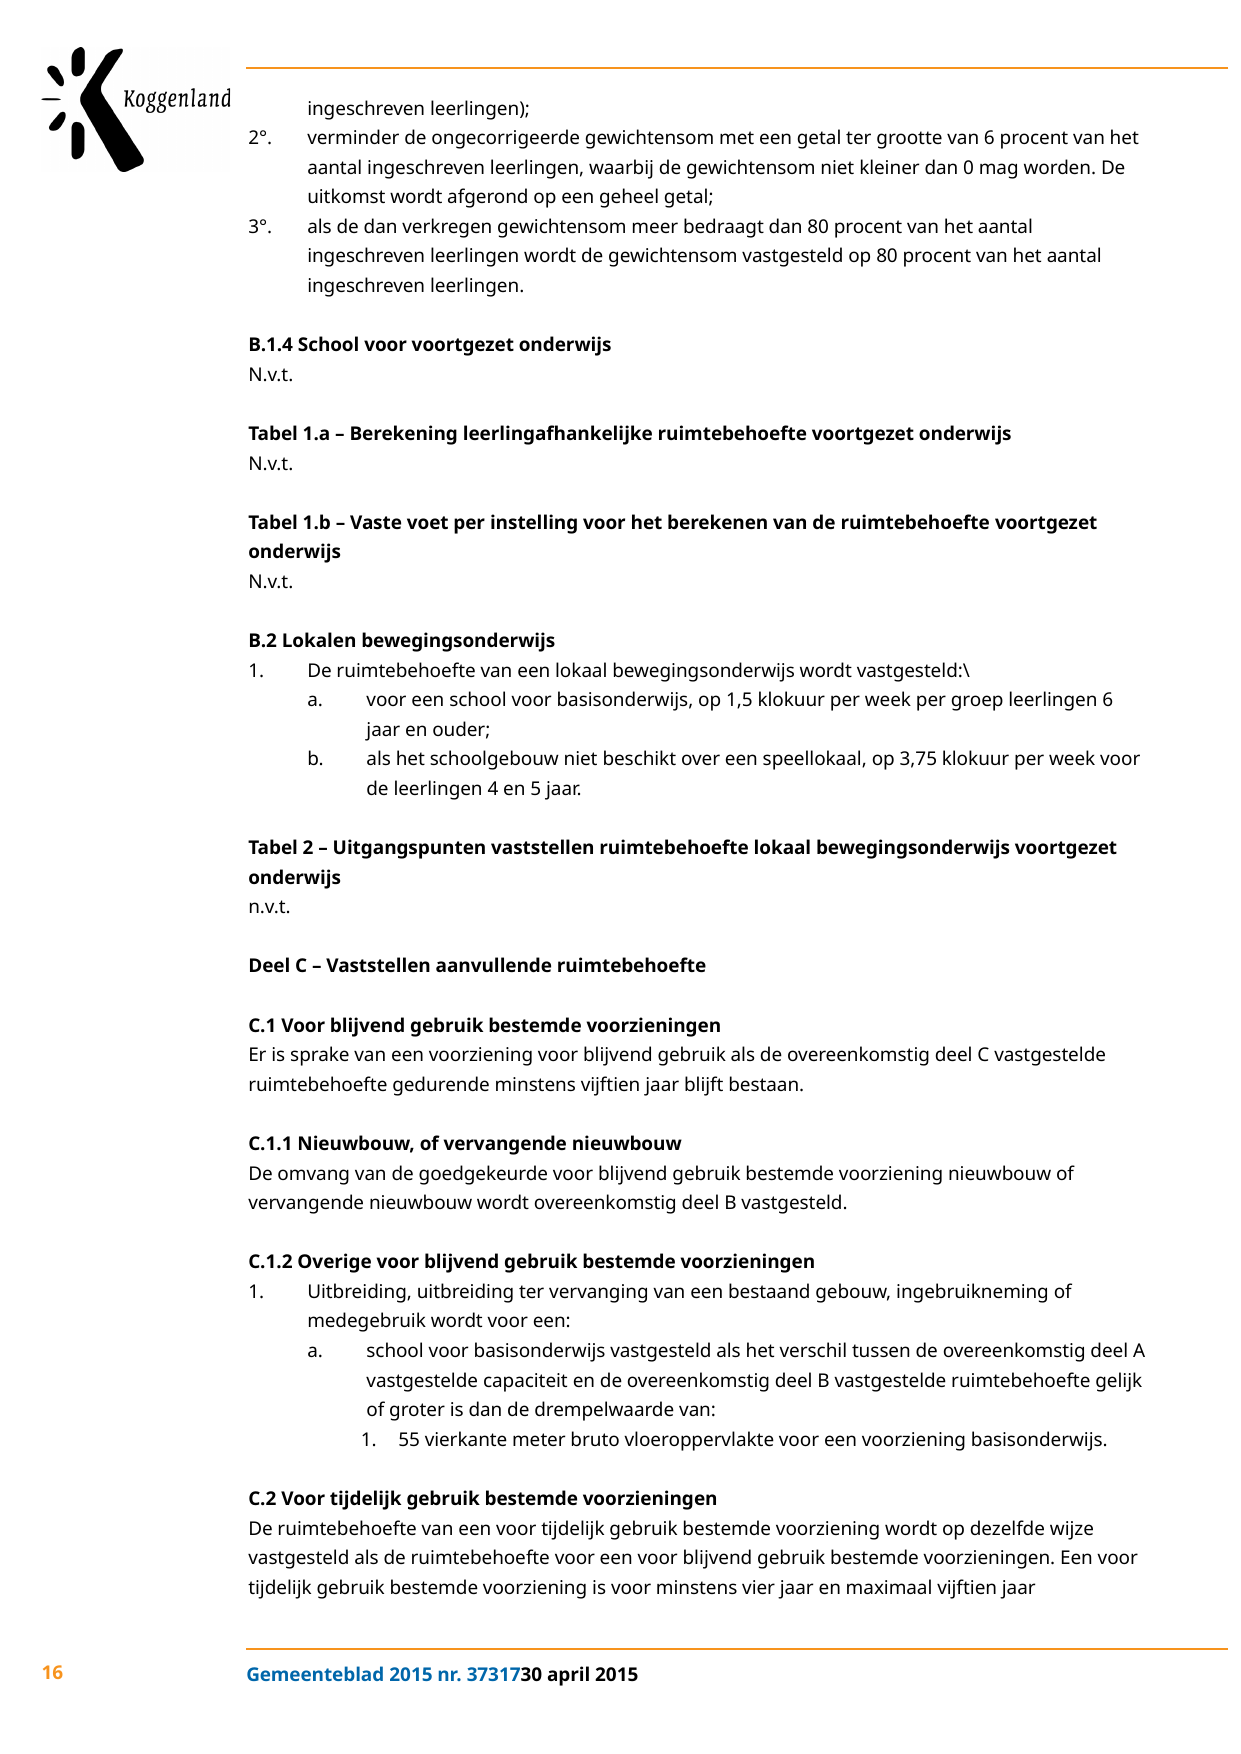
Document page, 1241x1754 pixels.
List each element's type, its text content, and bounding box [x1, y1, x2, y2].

text Tabel 1.a – Berekening leerlingafhankelijke ruimtebehoefte voortgezet onderwijs [248, 420, 1152, 446]
list voor een school voor basisonderwijs, op 1,5 klokuur per week per groep leerlingen 6 jaar en ouder; [307, 686, 1152, 742]
text C.1.1 Nieuwbouw, of vervangende nieuwbouw [248, 1130, 1152, 1156]
text C.2 Voor tijdelijk gebruik bestemde voorzieningen [248, 1485, 1152, 1511]
text C.1 Voor blijvend gebruik bestemde voorzieningen [248, 1012, 1152, 1038]
list Uitbreiding, uitbreiding ter vervanging van een bestaand gebouw, ingebruikneming of medegebruik wordt voor een: [248, 1278, 1152, 1333]
text Er is sprake van een voorziening voor blijvend gebruik als de overeenkomstig deel C vastgestelde ruimtebehoefte gedurende minstens vijftien jaar blijft bestaan. [248, 1041, 1152, 1097]
list school voor basisonderwijs vastgesteld als het verschil tussen de overeenkomstig deel A vastgestelde capaciteit en de overeenkomstig deel B vastgestelde ruimtebehoefte gelijk of groter is dan de drempelwaarde van: [307, 1337, 1152, 1422]
text Tabel 1.b – Vaste voet per instelling voor het berekenen van de ruimtebehoefte voortgezet onderwijs [248, 509, 1152, 564]
text n.v.t. [248, 893, 1152, 919]
text Deel C – Vaststellen aanvullende ruimtebehoefte [248, 953, 1152, 978]
text N.v.t. [248, 450, 1152, 476]
text B.2 Lokalen bewegingsonderwijs [248, 627, 1152, 653]
text Tabel 2 – Uitgangspunten vaststellen ruimtebehoefte lokaal bewegingsonderwijs voortgezet onderwijs [248, 834, 1152, 890]
list 55 vierkante meter bruto vloeroppervlakte voor een voorziening basisonderwijs. [361, 1426, 1152, 1452]
list ingeschreven leerlingen); [248, 95, 1152, 121]
text De ruimtebehoefte van een voor tijdelijk gebruik bestemde voorziening wordt op dezelfde wijze vastgesteld als de ruimtebehoefte voor een voor blijvend gebruik bestemde voorzieningen. Een voor tijdelijk gebruik bestemde voorziening is voor minstens vier jaar en maximaal vijftien jaar [248, 1515, 1152, 1600]
list De ruimtebehoefte van een lokaal bewegingsonderwijs wordt vastgesteld:\ [248, 657, 1152, 683]
picture [41, 47, 231, 172]
text N.v.t. [248, 568, 1152, 594]
list als de dan verkregen gewichtensom meer bedraagt dan 80 procent van het aantal ingeschreven leerlingen wordt de gewichtensom vastgesteld op 80 procent van het aantal ingeschreven leerlingen. [248, 213, 1152, 298]
text B.1.4 School voor voortgezet onderwijs [248, 331, 1152, 357]
list verminder de ongecorrigeerde gewichtensom met een getal ter grootte van 6 procent van het aantal ingeschreven leerlingen, waarbij de gewichtensom niet kleiner dan 0 mag worden. De uitkomst wordt afgerond op een geheel getal; [248, 124, 1152, 209]
text N.v.t. [248, 361, 1152, 387]
text C.1.2 Overige voor blijvend gebruik bestemde voorzieningen [248, 1248, 1152, 1274]
text De omvang van de goedgekeurde voor blijvend gebruik bestemde voorziening nieuwbouw of vervangende nieuwbouw wordt overeenkomstig deel B vastgesteld. [248, 1160, 1152, 1215]
list als het schoolgebouw niet beschikt over een speellokaal, op 3,75 klokuur per week voor de leerlingen 4 en 5 jaar. [307, 746, 1152, 801]
